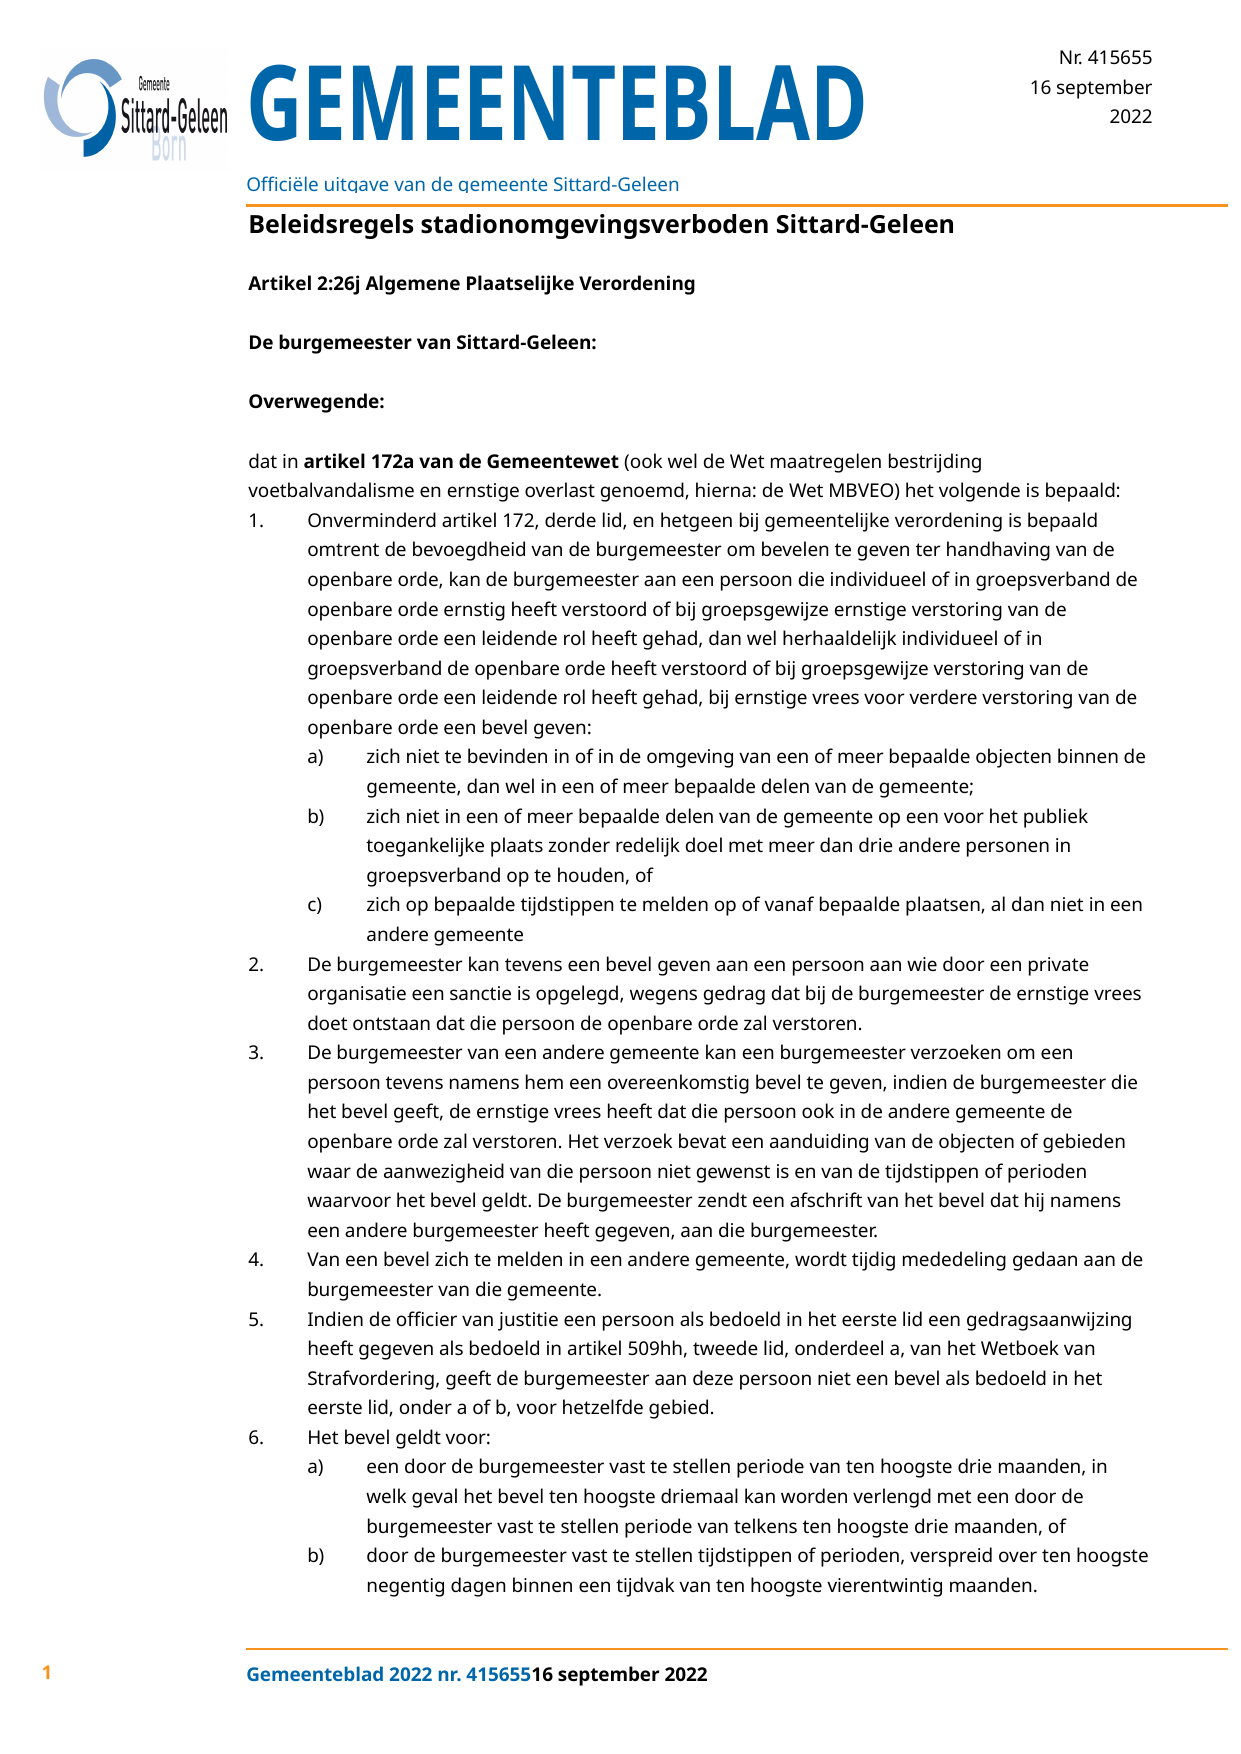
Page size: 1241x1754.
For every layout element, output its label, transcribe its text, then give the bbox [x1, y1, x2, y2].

text De burgemeester van Sittard-Geleen: [248, 329, 1152, 355]
list De burgemeester kan tevens een bevel geven aan een persoon aan wie door een private organisatie een sanctie is opgelegd, wegens gedrag dat bij de burgemeester de ernstige vrees doet ontstaan dat die persoon de openbare orde zal verstoren. [248, 951, 1152, 1036]
list een door de burgemeester vast te stellen periode van ten hoogste drie maanden, in welk geval het bevel ten hoogste driemaal kan worden verlengd met een door de burgemeester vast te stellen periode van telkens ten hoogste drie maanden, of [307, 1454, 1152, 1538]
list De burgemeester van een andere gemeente kan een burgemeester verzoeken om een persoon tevens namens hem een overeenkomstig bevel te geven, indien de burgemeester die het bevel geeft, de ernstige vrees heeft dat die persoon ook in de andere gemeente de openbare orde zal verstoren. Het verzoek bevat een aanduiding van de objecten of gebieden waar de aanwezigheid van die persoon niet gewenst is en van de tijdstippen of perioden waarvoor het bevel geldt. De burgemeester zendt een afschrift van het bevel dat hij namens een andere burgemeester heeft gegeven, aan die burgemeester. [248, 1039, 1152, 1243]
picture [41, 47, 231, 172]
list zich op bepaalde tijdstippen te melden op of vanaf bepaalde plaatsen, al dan niet in een andere gemeente [307, 892, 1152, 947]
list zich niet te bevinden in of in de omgeving van een of meer bepaalde objecten binnen de gemeente, dan wel in een of meer bepaalde delen van de gemeente; [307, 744, 1152, 799]
list zich niet in een of meer bepaalde delen van de gemeente op een voor het publiek toegankelijke plaats zonder redelijk doel met meer dan drie andere personen in groepsverband op te houden, of [307, 803, 1152, 888]
list Van een bevel zich te melden in een andere gemeente, wordt tijdig mededeling gedaan aan de burgemeester van die gemeente. [248, 1247, 1152, 1302]
list Het bevel geldt voor: [248, 1424, 1152, 1450]
text Beleidsregels stadionomgevingsverboden Sittard-Geleen [248, 207, 1152, 241]
text Overwegende: [248, 389, 1152, 414]
list Onverminderd artikel 172, derde lid, en hetgeen bij gemeentelijke verordening is bepaald omtrent de bevoegdheid van de burgemeester om bevelen te geven ter handhaving van de openbare orde, kan de burgemeester aan een persoon die individueel of in groepsverband de openbare orde ernstig heeft verstoord of bij groepsgewijze ernstige verstoring van de openbare orde een leidende rol heeft gehad, dan wel herhaaldelijk individueel of in groepsverband de openbare orde heeft verstoord of bij groepsgewijze verstoring van de openbare orde een leidende rol heeft gehad, bij ernstige vrees voor verdere verstoring van de openbare orde een bevel geven: [248, 507, 1152, 740]
list door de burgemeester vast te stellen tijdstippen of perioden, verspreid over ten hoogste negentig dagen binnen een tijdvak van ten hoogste vierentwintig maanden. [307, 1542, 1152, 1598]
text dat in artikel 172a van de Gemeentewet (ook wel de Wet maatregelen bestrijding voetbalvandalisme en ernstige overlast genoemd, hierna: de Wet MBVEO) het volgende is bepaald: [248, 448, 1152, 503]
text Artikel 2:26j Algemene Plaatselijke Verordening [248, 270, 1152, 296]
list Indien de officier van justitie een persoon als bedoeld in het eerste lid een gedragsaanwijzing heeft gegeven als bedoeld in artikel 509hh, tweede lid, onderdeel a, van het Wetboek van Strafvordering, geeft de burgemeester aan deze persoon niet een bevel als bedoeld in het eerste lid, onder a of b, voor hetzelfde gebied. [248, 1306, 1152, 1420]
